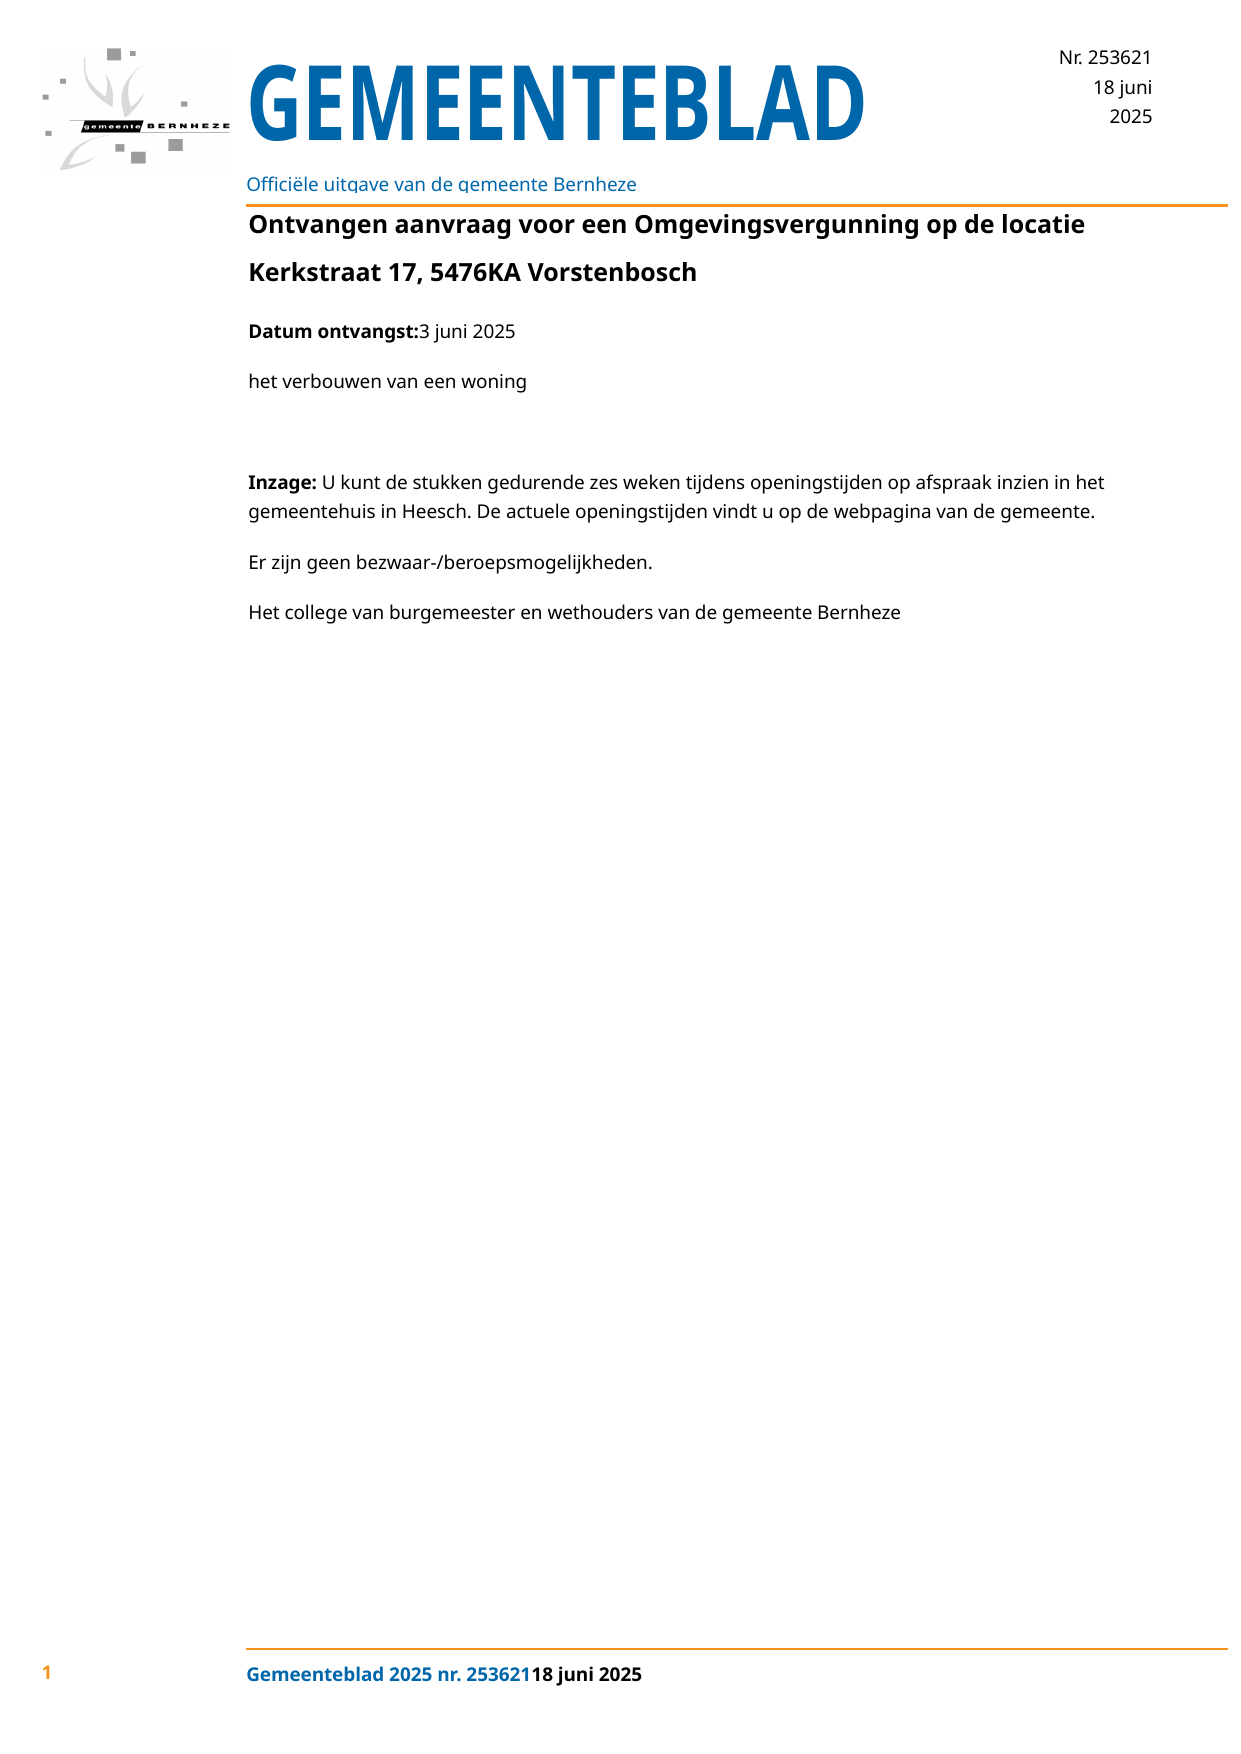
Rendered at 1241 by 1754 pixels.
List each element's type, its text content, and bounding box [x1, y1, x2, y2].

text Ontvangen aanvraag voor een Omgevingsvergunning op de locatie Kerkstraat 17, 5476KA Vorstenbosch [248, 207, 1152, 288]
text het verbouwen van een woning [248, 368, 1152, 394]
text Datum ontvangst:3 juni 2025 [248, 318, 1152, 344]
text Het college van burgemeester en wethouders van de gemeente Bernheze [248, 599, 1152, 625]
picture [41, 47, 231, 172]
text Inzage: U kunt de stukken gedurende zes weken tijdens openingstijden op afspraak inzien in het gemeentehuis in Heesch. De actuele openingstijden vindt u op de webpagina van de gemeente. [248, 469, 1152, 524]
text Er zijn geen bezwaar-/beroepsmogelijkheden. [248, 549, 1152, 575]
